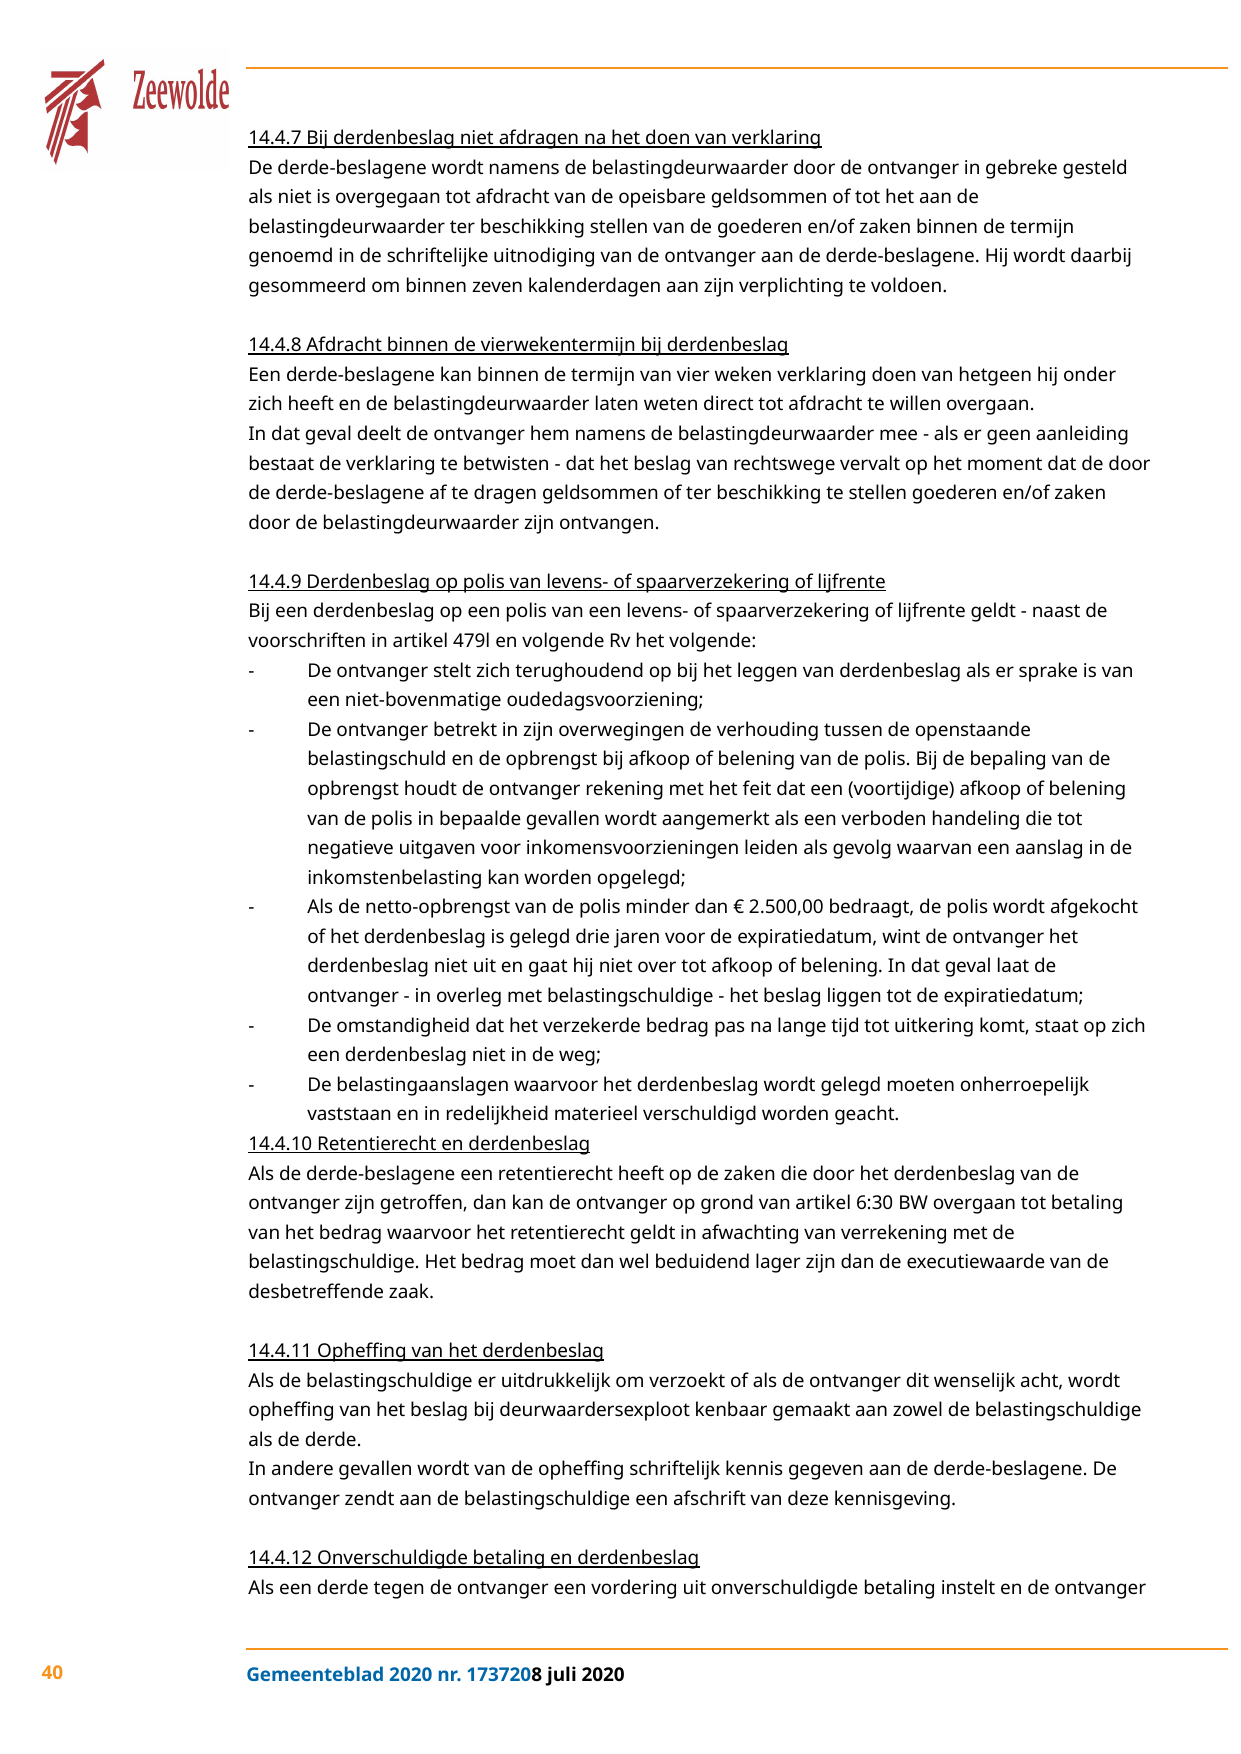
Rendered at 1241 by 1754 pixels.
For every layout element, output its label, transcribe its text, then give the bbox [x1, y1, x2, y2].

text In dat geval deelt de ontvanger hem namens de belastingdeurwaarder mee - als er geen aanleiding bestaat de verklaring te betwisten - dat het beslag van rechtswege vervalt op het moment dat de door de derde-beslagene af te dragen geldsommen of ter beschikking te stellen goederen en/of zaken door de belastingdeurwaarder zijn ontvangen. [248, 420, 1152, 535]
text Als de derde-beslagene een retentierecht heeft op de zaken die door het derdenbeslag van de ontvanger zijn getroffen, dan kan de ontvanger op grond van artikel 6:30 BW overgaan tot betaling van het bedrag waarvoor het retentierecht geldt in afwachting van verrekening met de belastingschuldige. Het bedrag moet dan wel beduidend lager zijn dan de executiewaarde van de desbetreffende zaak. [248, 1160, 1152, 1304]
text 14.4.12 Onverschuldigde betaling en derdenbeslag [248, 1544, 1152, 1570]
list De ontvanger betrekt in zijn overwegingen de verhouding tussen de openstaande belastingschuld en de opbrengst bij afkoop of belening van de polis. Bij de bepaling van de opbrengst houdt de ontvanger rekening met het feit dat een (voortijdige) afkoop of belening van de polis in bepaalde gevallen wordt aangemerkt als een verboden handeling die tot negatieve uitgaven voor inkomensvoorzieningen leiden als gevolg waarvan een aanslag in de inkomstenbelasting kan worden opgelegd; [248, 716, 1152, 890]
text Als een derde tegen de ontvanger een vordering uit onverschuldigde betaling instelt en de ontvanger [248, 1574, 1152, 1600]
text 14.4.10 Retentierecht en derdenbeslag [248, 1130, 1152, 1156]
text Bij een derdenbeslag op een polis van een levens- of spaarverzekering of lijfrente geldt - naast de voorschriften in artikel 479l en volgende Rv het volgende: [248, 598, 1152, 653]
picture [41, 47, 231, 172]
text Een derde-beslagene kan binnen de termijn van vier weken verklaring doen van hetgeen hij onder zich heeft en de belastingdeurwaarder laten weten direct tot afdracht te willen overgaan. [248, 361, 1152, 416]
text Als de belastingschuldige er uitdrukkelijk om verzoekt of als de ontvanger dit wenselijk acht, wordt opheffing van het beslag bij deurwaardersexploot kenbaar gemaakt aan zowel de belastingschuldige als de derde. [248, 1367, 1152, 1452]
text 14.4.9 Derdenbeslag op polis van levens- of spaarverzekering of lijfrente [248, 568, 1152, 594]
list De omstandigheid dat het verzekerde bedrag pas na lange tijd tot uitkering komt, staat op zich een derdenbeslag niet in de weg; [248, 1012, 1152, 1067]
list De belastingaanslagen waarvoor het derdenbeslag wordt gelegd moeten onherroepelijk vaststaan en in redelijkheid materieel verschuldigd worden geacht. [248, 1071, 1152, 1126]
list Als de netto-opbrengst van de polis minder dan € 2.500,00 bedraagt, de polis wordt afgekocht of het derdenbeslag is gelegd drie jaren voor de expiratiedatum, wint de ontvanger het derdenbeslag niet uit en gaat hij niet over tot afkoop of belening. In dat geval laat de ontvanger - in overleg met belastingschuldige - het beslag liggen tot de expiratiedatum; [248, 893, 1152, 1008]
text 14.4.7 Bij derdenbeslag niet afdragen na het doen van verklaring [248, 124, 1152, 150]
text 14.4.11 Opheffing van het derdenbeslag [248, 1337, 1152, 1363]
text De derde-beslagene wordt namens de belastingdeurwaarder door de ontvanger in gebreke gesteld als niet is overgegaan tot afdracht van de opeisbare geldsommen of tot het aan de belastingdeurwaarder ter beschikking stellen van de goederen en/of zaken binnen de termijn genoemd in de schriftelijke uitnodiging van de ontvanger aan de derde-beslagene. Hij wordt daarbij gesommeerd om binnen zeven kalenderdagen aan zijn verplichting te voldoen. [248, 154, 1152, 298]
text In andere gevallen wordt van de opheffing schriftelijk kennis gegeven aan de derde-beslagene. De ontvanger zendt aan de belastingschuldige een afschrift van deze kennisgeving. [248, 1456, 1152, 1511]
text 14.4.8 Afdracht binnen de vierwekentermijn bij derdenbeslag [248, 331, 1152, 357]
list De ontvanger stelt zich terughoudend op bij het leggen van derdenbeslag als er sprake is van een niet-bovenmatige oudedagsvoorziening; [248, 657, 1152, 712]
